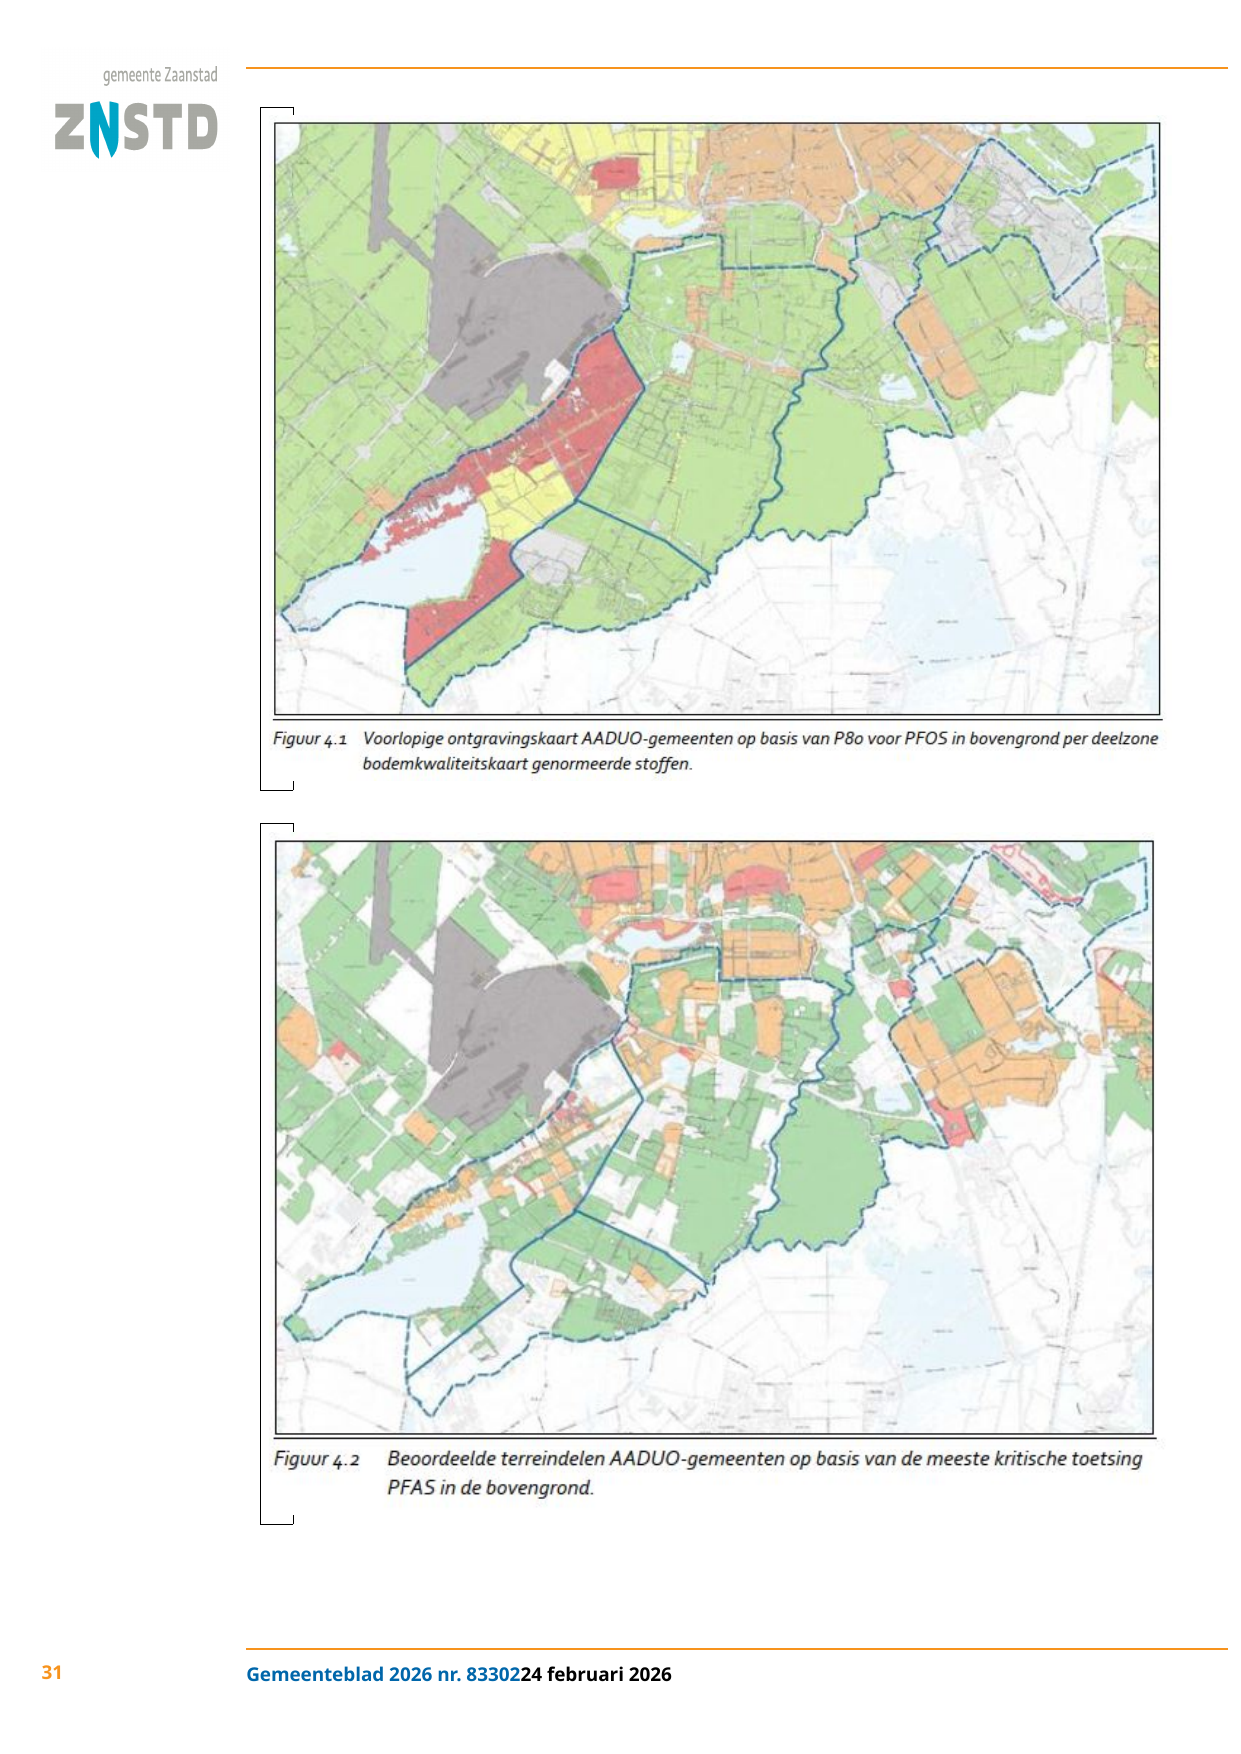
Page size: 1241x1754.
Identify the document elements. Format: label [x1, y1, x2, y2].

picture [268, 832, 1173, 1515]
picture [268, 115, 1173, 781]
picture [41, 47, 231, 172]
